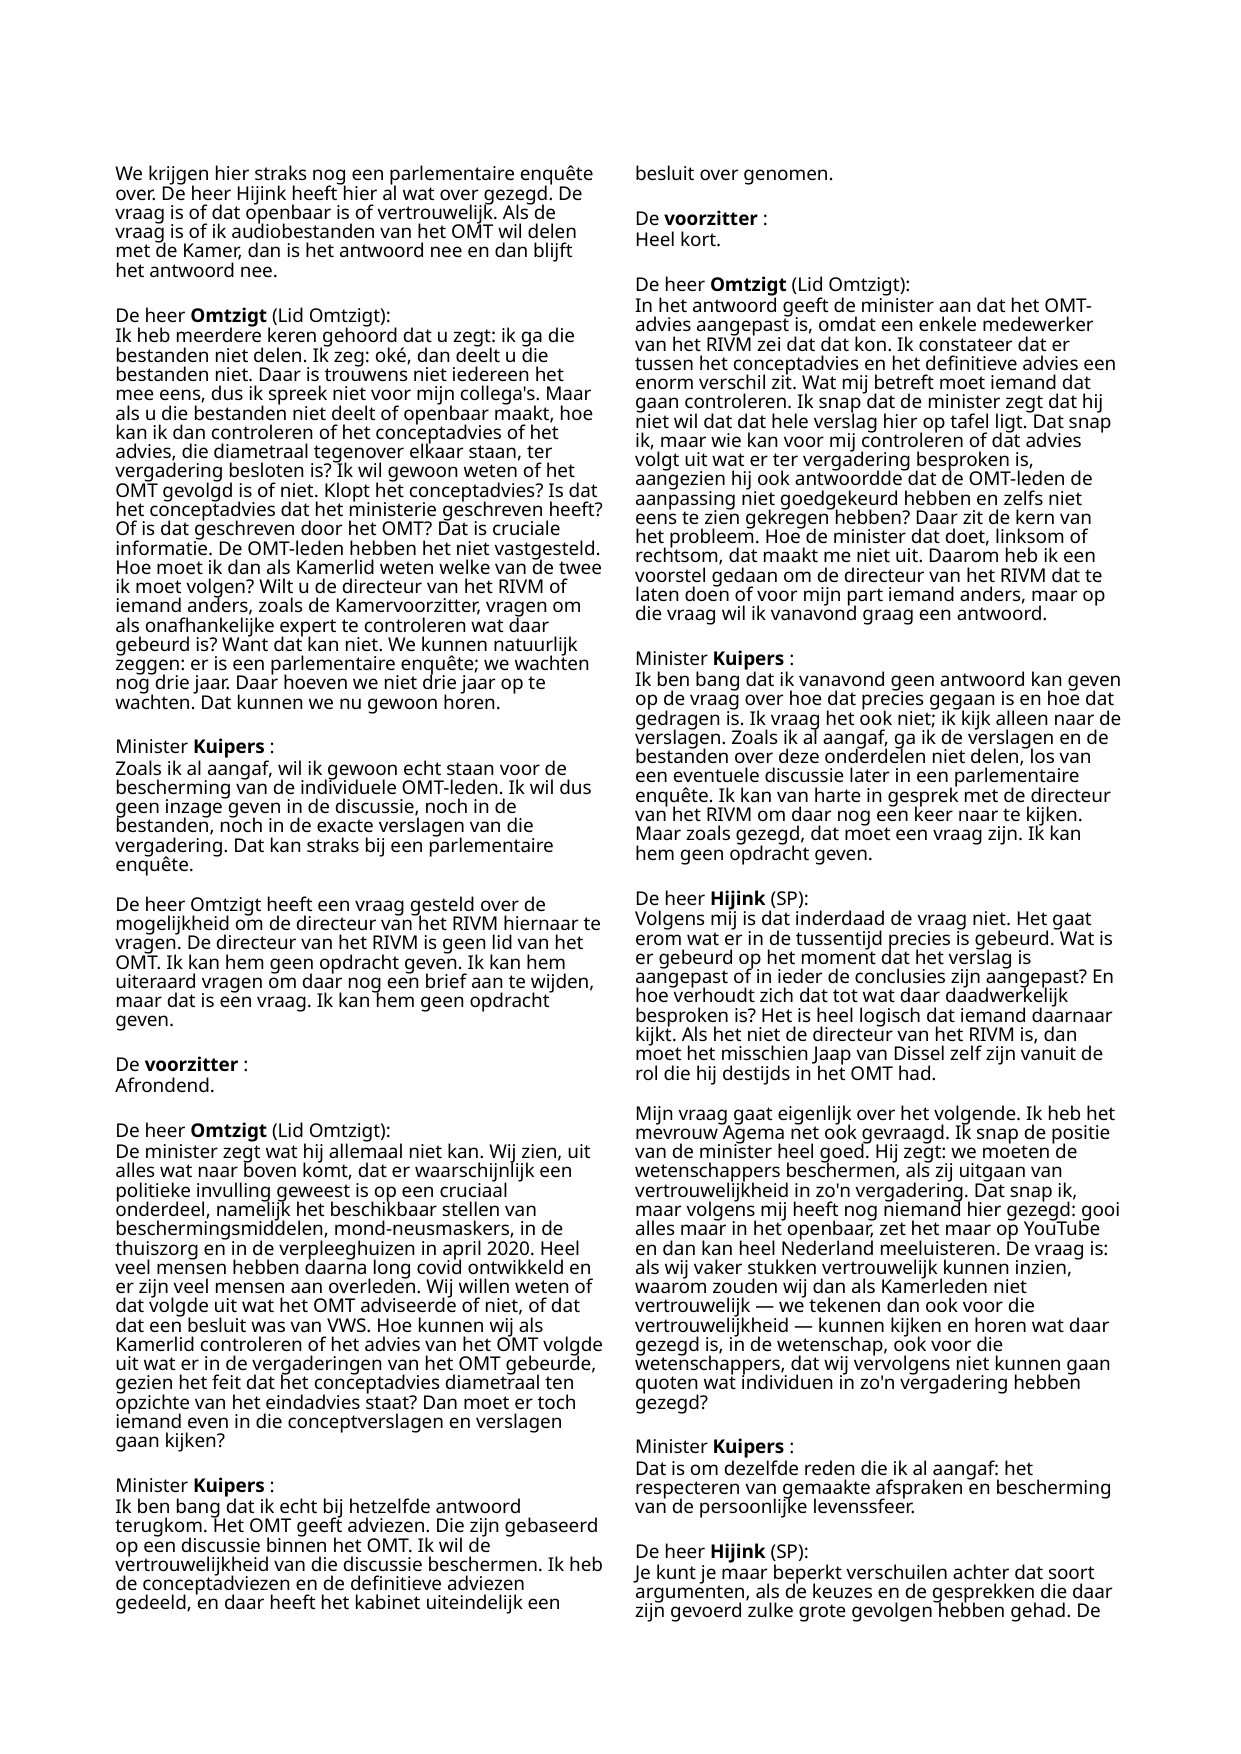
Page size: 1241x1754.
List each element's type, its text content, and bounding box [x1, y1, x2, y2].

text Ik heb meerdere keren gehoord dat u zegt: ik ga die bestanden niet delen. Ik zeg: oké, dan deelt u die bestanden niet. Daar is trouwens niet iedereen het mee eens, dus ik spreek niet voor mijn collega's. Maar als u die bestanden niet deelt of openbaar maakt, hoe kan ik dan controleren of het conceptadvies of het advies, die diametraal tegenover elkaar staan, ter vergadering besloten is? Ik wil gewoon weten of het OMT gevolgd is of niet. Klopt het conceptadvies? Is dat het conceptadvies dat het ministerie geschreven heeft? Of is dat geschreven door het OMT? Dat is cruciale informatie. De OMT-leden hebben het niet vastgesteld. Hoe moet ik dan als Kamerlid weten welke van de twee ik moet volgen? Wilt u de directeur van het RIVM of iemand anders, zoals de Kamervoorzitter, vragen om als onafhankelijke expert te controleren wat daar gebeurd is? Want dat kan niet. We kunnen natuurlijk zeggen: er is een parlementaire enquête; we wachten nog drie jaar. Daar hoeven we niet drie jaar op te wachten. Dat kunnen we nu gewoon horen. [115, 327, 605, 713]
text De heer Omtzigt (Lid Omtzigt): [115, 302, 605, 327]
text De heer Omtzigt (Lid Omtzigt): [115, 1117, 605, 1143]
text besluit over genomen. [635, 165, 1125, 184]
text De minister zegt wat hij allemaal niet kan. Wij zien, uit alles wat naar boven komt, dat er waarschijnlijk een politieke invulling geweest is op een cruciaal onderdeel, namelijk het beschikbaar stellen van beschermingsmiddelen, mond-neusmaskers, in de thuiszorg en in de verpleeghuizen in april 2020. Heel veel mensen hebben daarna long covid ontwikkeld en er zijn veel mensen aan overleden. Wij willen weten of dat volgde uit wat het OMT adviseerde of niet, of dat dat een besluit was van VWS. Hoe kunnen wij als Kamerlid controleren of het advies van het OMT volgde uit wat er in de vergaderingen van het OMT gebeurde, gezien het feit dat het conceptadvies diametraal ten opzichte van het eindadvies staat? Dan moet er toch iemand even in die conceptverslagen en verslagen gaan kijken? [115, 1143, 605, 1451]
text Minister Kuipers : [635, 645, 1125, 671]
text Minister Kuipers : [635, 1434, 1125, 1459]
text In het antwoord geeft de minister aan dat het OMT-advies aangepast is, omdat een enkele medewerker van het RIVM zei dat dat kon. Ik constateer dat er tussen het conceptadvies en het definitieve advies een enorm verschil zit. Wat mij betreft moet iemand dat gaan controleren. Ik snap dat de minister zegt dat hij niet wil dat dat hele verslag hier op tafel ligt. Dat snap ik, maar wie kan voor mij controleren of dat advies volgt uit wat er ter vergadering besproken is, aangezien hij ook antwoordde dat de OMT-leden de aanpassing niet goedgekeurd hebben en zelfs niet eens te zien gekregen hebben? Daar zit de kern van het probleem. Hoe de minister dat doet, linksom of rechtsom, dat maakt me niet uit. Daarom heb ik een voorstel gedaan om de directeur van het RIVM dat te laten doen of voor mijn part iemand anders, maar op die vraag wil ik vanavond graag een antwoord. [635, 297, 1125, 624]
text De heer Omtzigt (Lid Omtzigt): [635, 271, 1125, 297]
text Mijn vraag gaat eigenlijk over het volgende. Ik heb het mevrouw Agema net ook gevraagd. Ik snap de positie van de minister heel goed. Hij zegt: we moeten de wetenschappers beschermen, als zij uitgaan van vertrouwelijkheid in zo'n vergadering. Dat snap ik, maar volgens mij heeft nog niemand hier gezegd: gooi alles maar in het openbaar, zet het maar op YouTube en dan kan heel Nederland meeluisteren. De vraag is: als wij vaker stukken vertrouwelijk kunnen inzien, waarom zouden wij dan als Kamerleden niet vertrouwelijk — we tekenen dan ook voor die vertrouwelijkheid — kunnen kijken en horen wat daar gezegd is, in de wetenschap, ook voor die wetenschappers, dat wij vervolgens niet kunnen gaan quoten wat individuen in zo'n vergadering hebben gezegd? [635, 1104, 1125, 1413]
text Afrondend. [115, 1077, 605, 1097]
text Volgens mij is dat inderdaad de vraag niet. Het gaat erom wat er in de tussentijd precies is gebeurd. Wat is er gebeurd op het moment dat het verslag is aangepast of in ieder de conclusies zijn aangepast? En hoe verhoudt zich dat tot wat daar daadwerkelijk besproken is? Het is heel logisch dat iemand daarnaar kijkt. Als het niet de directeur van het RIVM is, dan moet het misschien Jaap van Dissel zelf zijn vanuit de rol die hij destijds in het OMT had. [635, 910, 1125, 1084]
text Ik ben bang dat ik vanavond geen antwoord kan geven op de vraag over hoe dat precies gegaan is en hoe dat gedragen is. Ik vraag het ook niet; ik kijk alleen naar de verslagen. Zoals ik al aangaf, ga ik de verslagen en de bestanden over deze onderdelen niet delen, los van een eventuele discussie later in een parlementaire enquête. Ik kan van harte in gesprek met de directeur van het RIVM om daar nog een keer naar te kijken. Maar zoals gezegd, dat moet een vraag zijn. Ik kan hem geen opdracht geven. [635, 671, 1125, 864]
text De voorzitter : [635, 205, 1125, 231]
text De heer Hijink (SP): [635, 1538, 1125, 1564]
text Heel kort. [635, 231, 1125, 250]
text De voorzitter : [115, 1052, 605, 1077]
text Minister Kuipers : [115, 734, 605, 759]
text Dat is om dezelfde reden die ik al aangaf: het respecteren van gemaakte afspraken en bescherming van de persoonlijke levenssfeer. [635, 1459, 1125, 1517]
text Ik ben bang dat ik echt bij hetzelfde antwoord terugkom. Het OMT geeft adviezen. Die zijn gebaseerd op een discussie binnen het OMT. Ik wil de vertrouwelijkheid van die discussie beschermen. Ik heb de conceptadviezen en de definitieve adviezen gedeeld, en daar heeft het kabinet uiteindelijk een [115, 1498, 605, 1614]
text Je kunt je maar beperkt verschuilen achter dat soort argumenten, als de keuzes en de gesprekken die daar zijn gevoerd zulke grote gevolgen hebben gehad. De [635, 1564, 1125, 1622]
text We krijgen hier straks nog een parlementaire enquête over. De heer Hijink heeft hier al wat over gezegd. De vraag is of dat openbaar is of vertrouwelijk. Als de vraag is of ik audiobestanden van het OMT wil delen met de Kamer, dan is het antwoord nee en dan blijft het antwoord nee. [115, 165, 605, 281]
text De heer Omtzigt heeft een vraag gesteld over de mogelijkheid om de directeur van het RIVM hiernaar te vragen. De directeur van het RIVM is geen lid van het OMT. Ik kan hem geen opdracht geven. Ik kan hem uiteraard vragen om daar nog een brief aan te wijden, maar dat is een vraag. Ik kan hem geen opdracht geven. [115, 896, 605, 1031]
text Minister Kuipers : [115, 1472, 605, 1498]
text Zoals ik al aangaf, wil ik gewoon echt staan voor de bescherming van de individuele OMT-leden. Ik wil dus geen inzage geven in de discussie, noch in de bestanden, noch in de exacte verslagen van die vergadering. Dat kan straks bij een parlementaire enquête. [115, 759, 605, 875]
text De heer Hijink (SP): [635, 885, 1125, 910]
